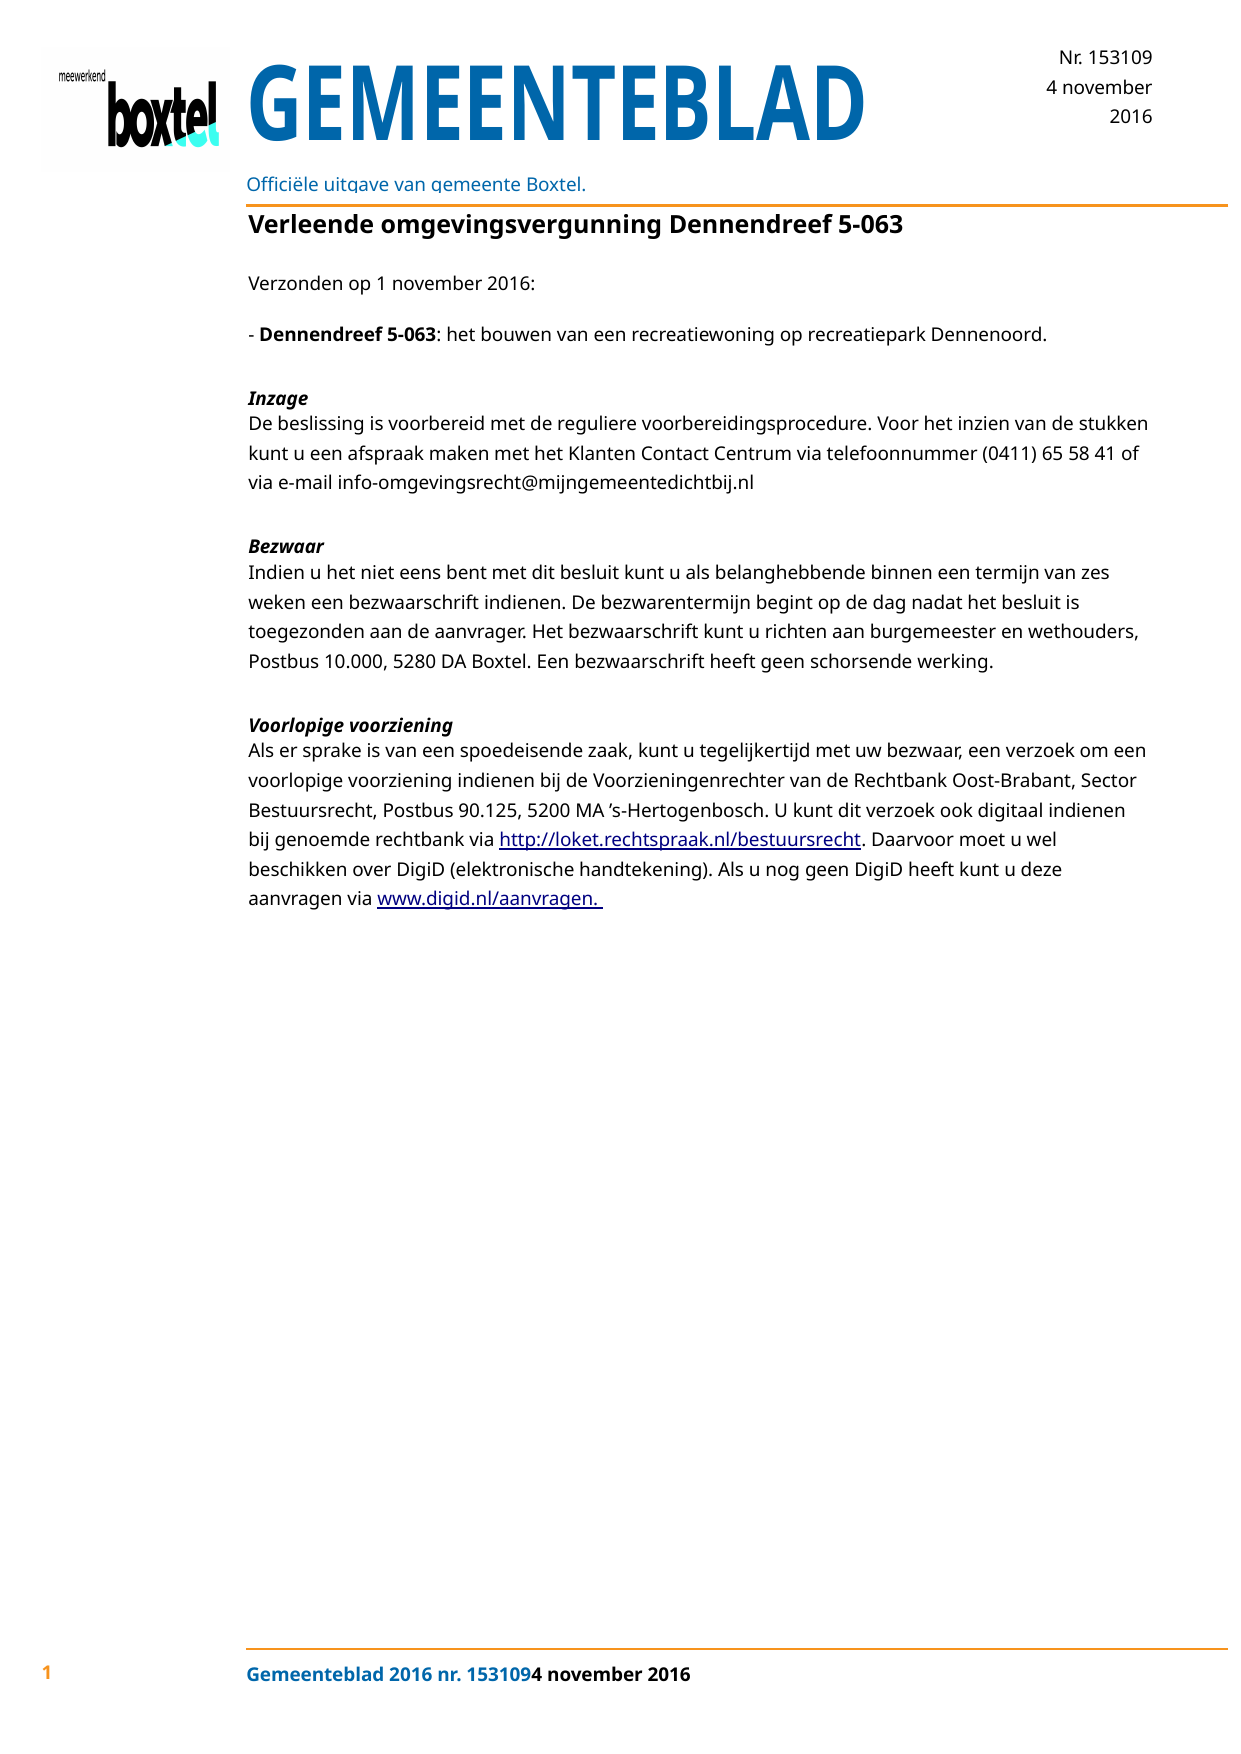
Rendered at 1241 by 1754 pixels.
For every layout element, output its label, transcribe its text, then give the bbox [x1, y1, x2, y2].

text Verleende omgevingsvergunning Dennendreef 5-063 [248, 207, 1152, 241]
text Als er sprake is van een spoedeisende zaak, kunt u tegelijkertijd met uw bezwaar, een verzoek om een voorlopige voorziening indienen bij de Voorzieningenrechter van de Rechtbank Oost-Brabant, Sector Bestuursrecht, Postbus 90.125, 5200 MA ’s-Hertogenbosch. U kunt dit verzoek ook digitaal indienen bij genoemde rechtbank via http://loket.rechtspraak.nl/bestuursrecht. Daarvoor moet u wel beschikken over DigiD (elektronische handtekening). Als u nog geen DigiD heeft kunt u deze aanvragen via www.digid.nl/aanvragen. [248, 738, 1152, 911]
text Verzonden op 1 november 2016: [248, 270, 1152, 296]
text Indien u het niet eens bent met dit besluit kunt u als belanghebbende binnen een termijn van zes weken een bezwaarschrift indienen. De bezwarentermijn begint op de dag nadat het besluit is toegezonden aan de aanvrager. Het bezwaarschrift kunt u richten aan burgemeester en wethouders, Postbus 10.000, 5280 DA Boxtel. Een bezwaarschrift heeft geen schorsende werking. [248, 559, 1152, 674]
text Voorlopige voorziening [248, 712, 1152, 738]
picture [41, 47, 231, 172]
text - Dennendreef 5-063: het bouwen van een recreatiewoning op recreatiepark Dennenoord. [248, 321, 1152, 346]
text De beslissing is voorbereid met de reguliere voorbereidingsprocedure. Voor het inzien van de stukken kunt u een afspraak maken met het Klanten Contact Centrum via telefoonnummer (0411) 65 58 41 of via e-mail info-omgevingsrecht@mijngemeentedichtbij.nl [248, 410, 1152, 495]
text Bezwaar [248, 533, 1152, 559]
text Inzage [248, 385, 1152, 410]
